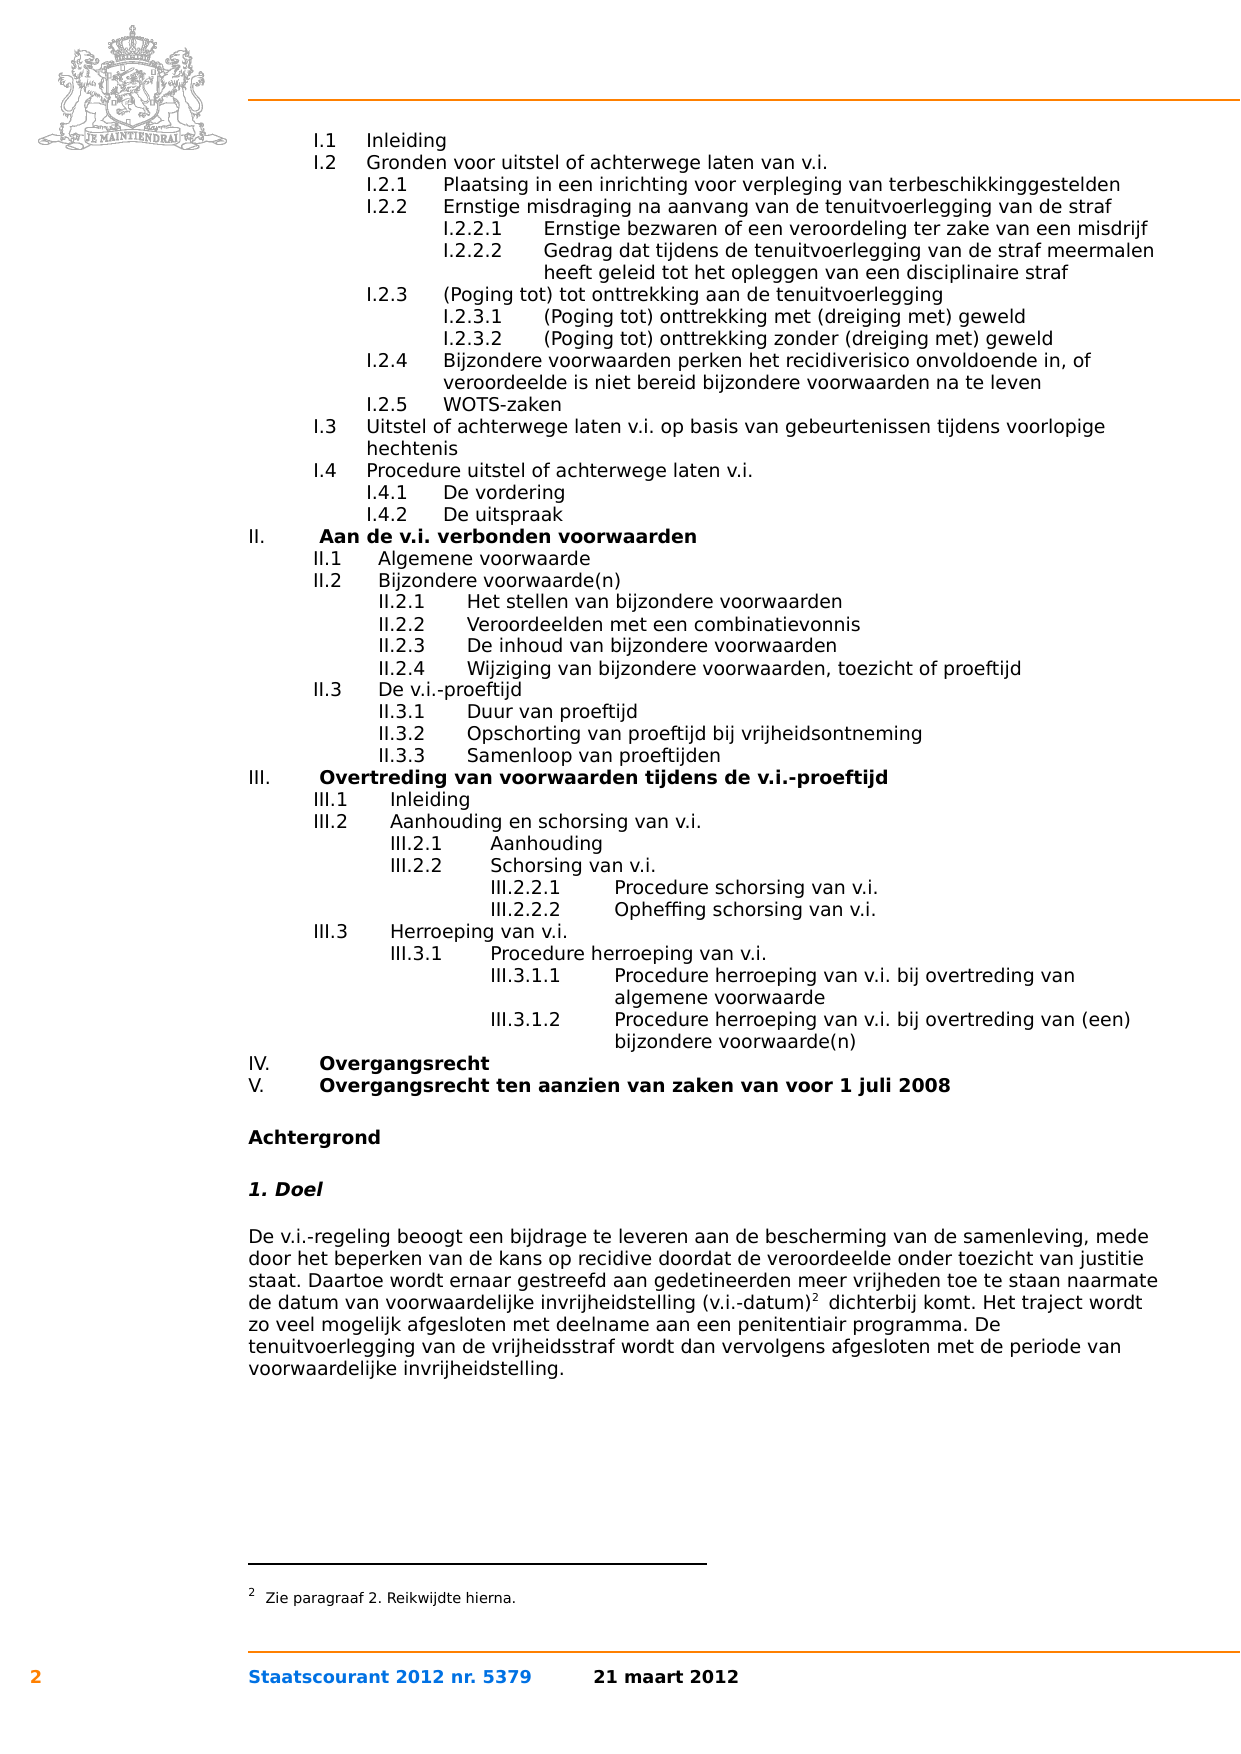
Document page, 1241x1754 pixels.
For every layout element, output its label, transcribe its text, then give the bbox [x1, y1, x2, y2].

text II.2.2 Veroordeelden met een combinatievonnis [378, 613, 1163, 635]
text Zie paragraaf 2. Reikwijdte hierna. [248, 1586, 1163, 1608]
text III.2.1 Aanhouding [390, 833, 1163, 855]
picture [38, 25, 227, 150]
subtitle 1. Doel [248, 1179, 1163, 1201]
text III. Overtreding van voorwaarden tijdens de v.i.-proeftijd [248, 767, 1163, 789]
text II.2.4 Wijziging van bijzondere voorwaarden, toezicht of proeftijd [378, 657, 1163, 679]
text I.2.3.1 (Poging tot) onttrekking met (dreiging met) geweld [443, 306, 1163, 328]
text I.2.2.2 Gedrag dat tijdens de tenuitvoerlegging van de straf meermalen heeft geleid tot het opleggen van een disciplinaire straf [443, 240, 1163, 284]
text I.2.2.1 Ernstige bezwaren of een veroordeling ter zake van een misdrijf [443, 218, 1163, 240]
text De v.i.-regeling beoogt een bijdrage te leveren aan de bescherming van de samenleving, mede door het beperken van de kans op recidive doordat de veroordeelde onder toezicht van justitie staat. Daartoe wordt ernaar gestreefd aan gedetineerden meer vrijheden toe te staan naarmate de datum van voorwaardelijke invrijheidstelling (v.i.-datum) dichterbij komt. Het traject wordt zo veel mogelijk afgesloten met deelname aan een penitentiair programma. De tenuitvoerlegging van de vrijheidsstraf wordt dan vervolgens afgesloten met de periode van voorwaardelijke invrijheidstelling. [248, 1226, 1163, 1380]
text I.2.2 Ernstige misdraging na aanvang van de tenuitvoerlegging van de straf [366, 196, 1163, 218]
text I.2.3.2 (Poging tot) onttrekking zonder (dreiging met) geweld [443, 328, 1163, 350]
text II.3.3 Samenloop van proeftijden [378, 745, 1163, 767]
text I.4.1 De vordering [366, 482, 1163, 503]
text III.3.1 Procedure herroeping van v.i. [390, 943, 1163, 965]
text III.3.1.2 Procedure herroeping van v.i. bij overtreding van (een) bijzondere voorwaarde(n) [490, 1009, 1163, 1053]
text III.3.1.1 Procedure herroeping van v.i. bij overtreding van algemene voorwaarde [490, 965, 1163, 1009]
text I.4.2 De uitspraak [366, 503, 1163, 526]
text III.2 Aanhouding en schorsing van v.i. [313, 811, 1163, 833]
text II. Aan de v.i. verbonden voorwaarden [248, 526, 1163, 547]
text II.2 Bijzondere voorwaarde(n) [313, 569, 1163, 591]
text I.4 Procedure uitstel of achterwege laten v.i. [313, 459, 1163, 482]
text I.2.3 (Poging tot) tot onttrekking aan de tenuitvoerlegging [366, 284, 1163, 306]
text III.2.2.1 Procedure schorsing van v.i. [490, 877, 1163, 899]
text II.1 Algemene voorwaarde [313, 547, 1163, 569]
text I.1 Inleiding [313, 130, 1163, 152]
subtitle Achtergrond [248, 1127, 1163, 1149]
text III.2.2 Schorsing van v.i. [390, 855, 1163, 877]
text I.2.5 WOTS-zaken [366, 394, 1163, 416]
text II.2.1 Het stellen van bijzondere voorwaarden [378, 591, 1163, 613]
text I.2.1 Plaatsing in een inrichting voor verpleging van terbeschikkinggestelden [366, 174, 1163, 196]
text I.3 Uitstel of achterwege laten v.i. op basis van gebeurtenissen tijdens voorlopige hechtenis [313, 416, 1163, 459]
text V. Overgangsrecht ten aanzien van zaken van voor 1 juli 2008 [248, 1075, 1163, 1097]
text II.3.2 Opschorting van proeftijd bij vrijheidsontneming [378, 723, 1163, 745]
text III.1 Inleiding [313, 789, 1163, 811]
text II.2.3 De inhoud van bijzondere voorwaarden [378, 635, 1163, 657]
text I.2.4 Bijzondere voorwaarden perken het recidiverisico onvoldoende in, of veroordeelde is niet bereid bijzondere voorwaarden na te leven [366, 350, 1163, 394]
text II.3.1 Duur van proeftijd [378, 701, 1163, 723]
text III.2.2.2 Opheffing schorsing van v.i. [490, 899, 1163, 921]
text I.2 Gronden voor uitstel of achterwege laten van v.i. [313, 152, 1163, 174]
text III.3 Herroeping van v.i. [313, 921, 1163, 943]
text II.3 De v.i.-proeftijd [313, 679, 1163, 701]
text IV. Overgangsrecht [248, 1053, 1163, 1075]
